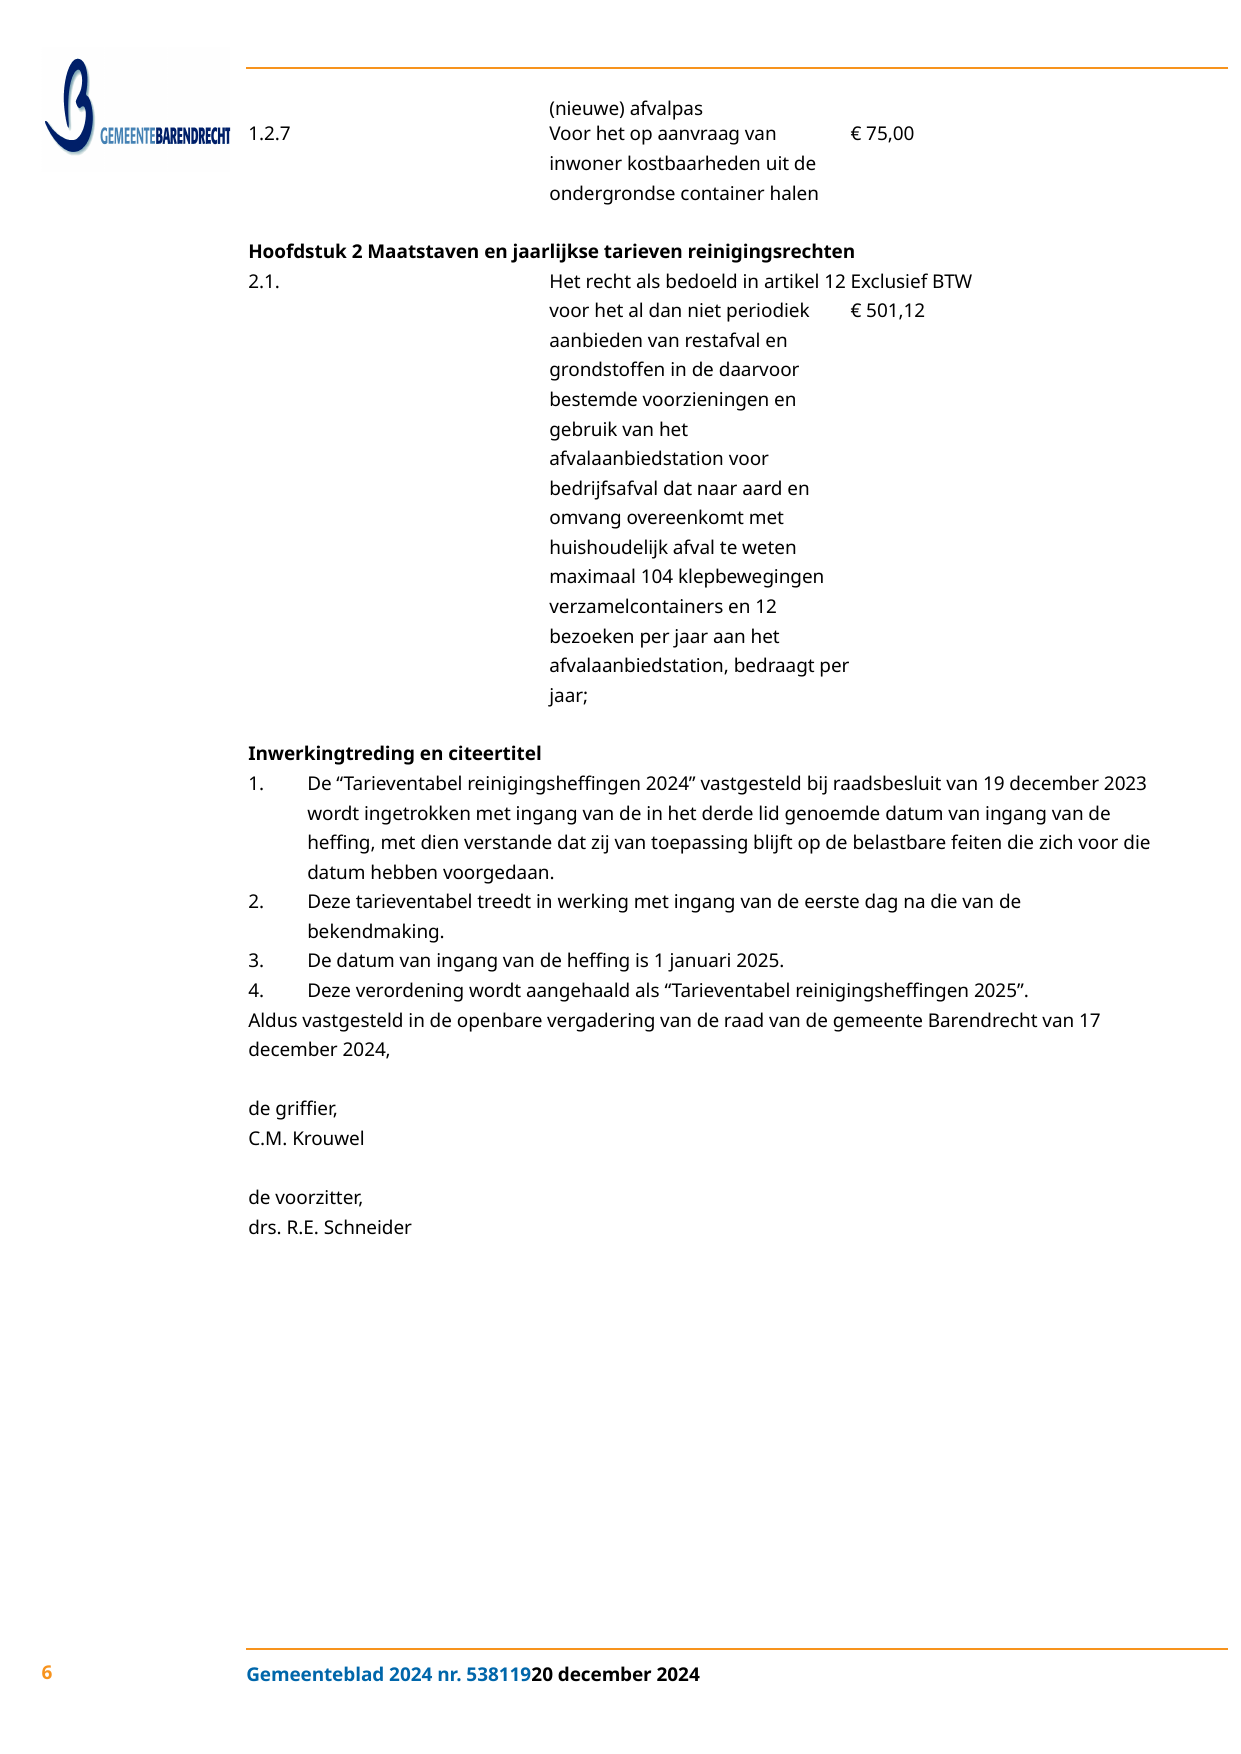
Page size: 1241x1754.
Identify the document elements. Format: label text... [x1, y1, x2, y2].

list Deze verordening wordt aangehaald als “Tarieventabel reinigingsheffingen 2025”. [248, 977, 1152, 1003]
text C.M. Krouwel [248, 1125, 1152, 1151]
table_header Exclusief BTW € 501,12 [850, 268, 1152, 708]
list De datum van ingang van de heffing is 1 januari 2025. [248, 948, 1152, 973]
text de voorzitter, [248, 1184, 1152, 1210]
text de griffier, [248, 1096, 1152, 1121]
text Aldus vastgesteld in de openbare vergadering van de raad van de gemeente Barendrecht van 17 december 2024, [248, 1007, 1152, 1062]
list De “Tarieventabel reinigingsheffingen 2024” vastgesteld bij raadsbesluit van 19 december 2023 wordt ingetrokken met ingang van de in het derde lid genoemde datum van ingang van de heffing, met dien verstande dat zij van toepassing blijft op de belastbare feiten die zich voor die datum hebben voorgedaan. [248, 770, 1152, 885]
table_header 2.1. [248, 268, 549, 708]
table_cell (nieuwe) afvalpas [549, 95, 850, 121]
text Inwerkingtreding en citeertitel [248, 741, 1152, 766]
table_cell € 75,00 [850, 121, 1152, 205]
text Hoofdstuk 2 Maatstaven en jaarlijkse tarieven reinigingsrechten [248, 238, 1152, 264]
text drs. R.E. Schneider [248, 1214, 1152, 1240]
list Deze tarieventabel treedt in werking met ingang van de eerste dag na die van de bekendmaking. [248, 888, 1152, 944]
table_cell Voor het op aanvraag van inwoner kostbaarheden uit de ondergrondse container halen [549, 121, 850, 205]
table_header Het recht als bedoeld in artikel 12 voor het al dan niet periodiek aanbieden van restafval en grondstoffen in de daarvoor bestemde voorzieningen en gebruik van het afvalaanbiedstation voor bedrijfsafval dat naar aard en omvang overeenkomt met huishoudelijk afval te weten maximaal 104 klepbewegingen verzamelcontainers en 12 bezoeken per jaar aan het afvalaanbiedstation, bedraagt per jaar; [549, 268, 850, 708]
table_cell [248, 95, 549, 121]
table_cell [850, 95, 1152, 121]
picture [41, 47, 231, 172]
table_cell 1.2.7 [248, 121, 549, 205]
